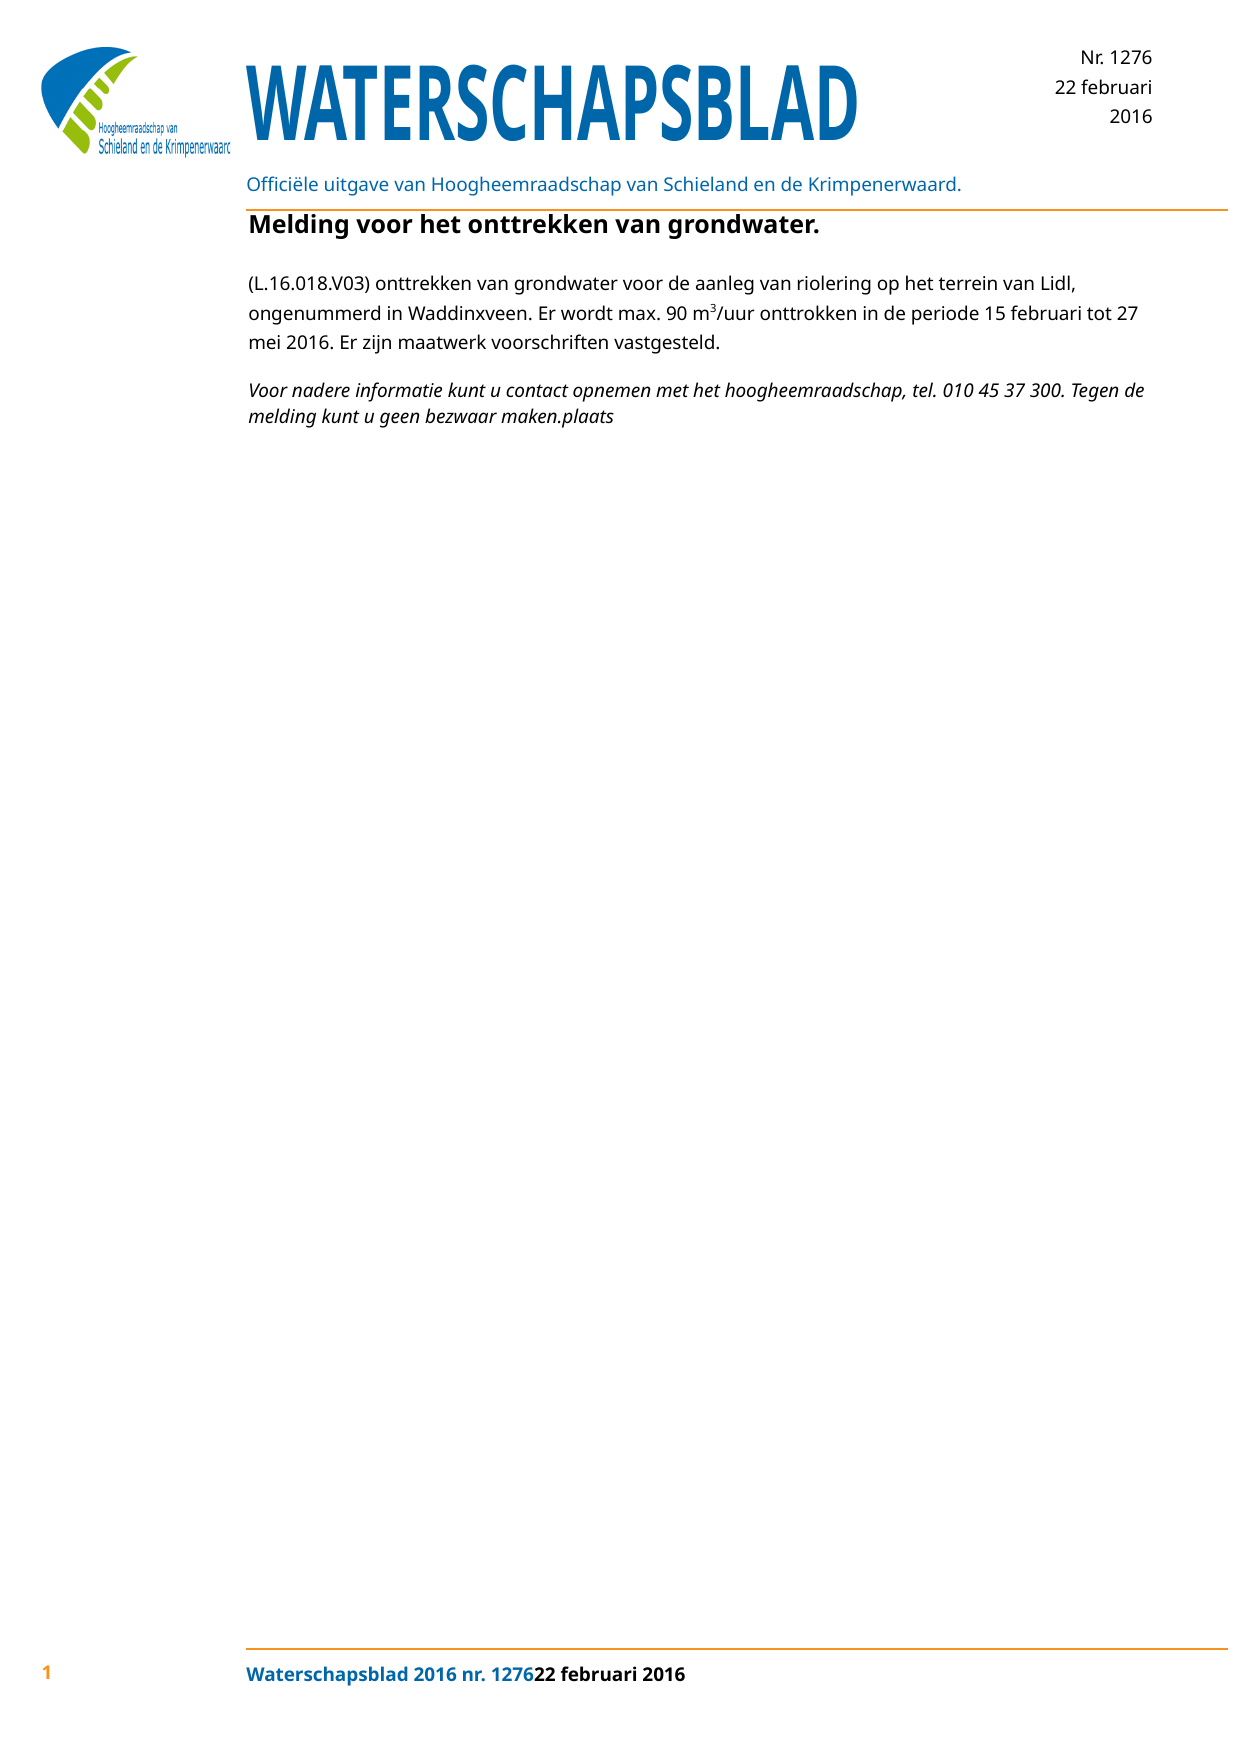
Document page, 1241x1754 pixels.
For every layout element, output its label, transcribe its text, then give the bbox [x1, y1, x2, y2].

text (L.16.018.V03) onttrekken van grondwater voor de aanleg van riolering op het terrein van Lidl, ongenummerd in Waddinxveen. Er wordt max. 90 m3/uur onttrokken in de periode 15 februari tot 27 mei 2016. Er zijn maatwerk voorschriften vastgesteld. [248, 270, 1152, 355]
text Melding voor het onttrekken van grondwater. [248, 211, 1152, 241]
text Voor nadere informatie kunt u contact opnemen met het hoogheemraadschap, tel. 010 45 37 300. Tegen de melding kunt u geen bezwaar maken.plaats [248, 377, 1152, 429]
picture [41, 47, 231, 172]
